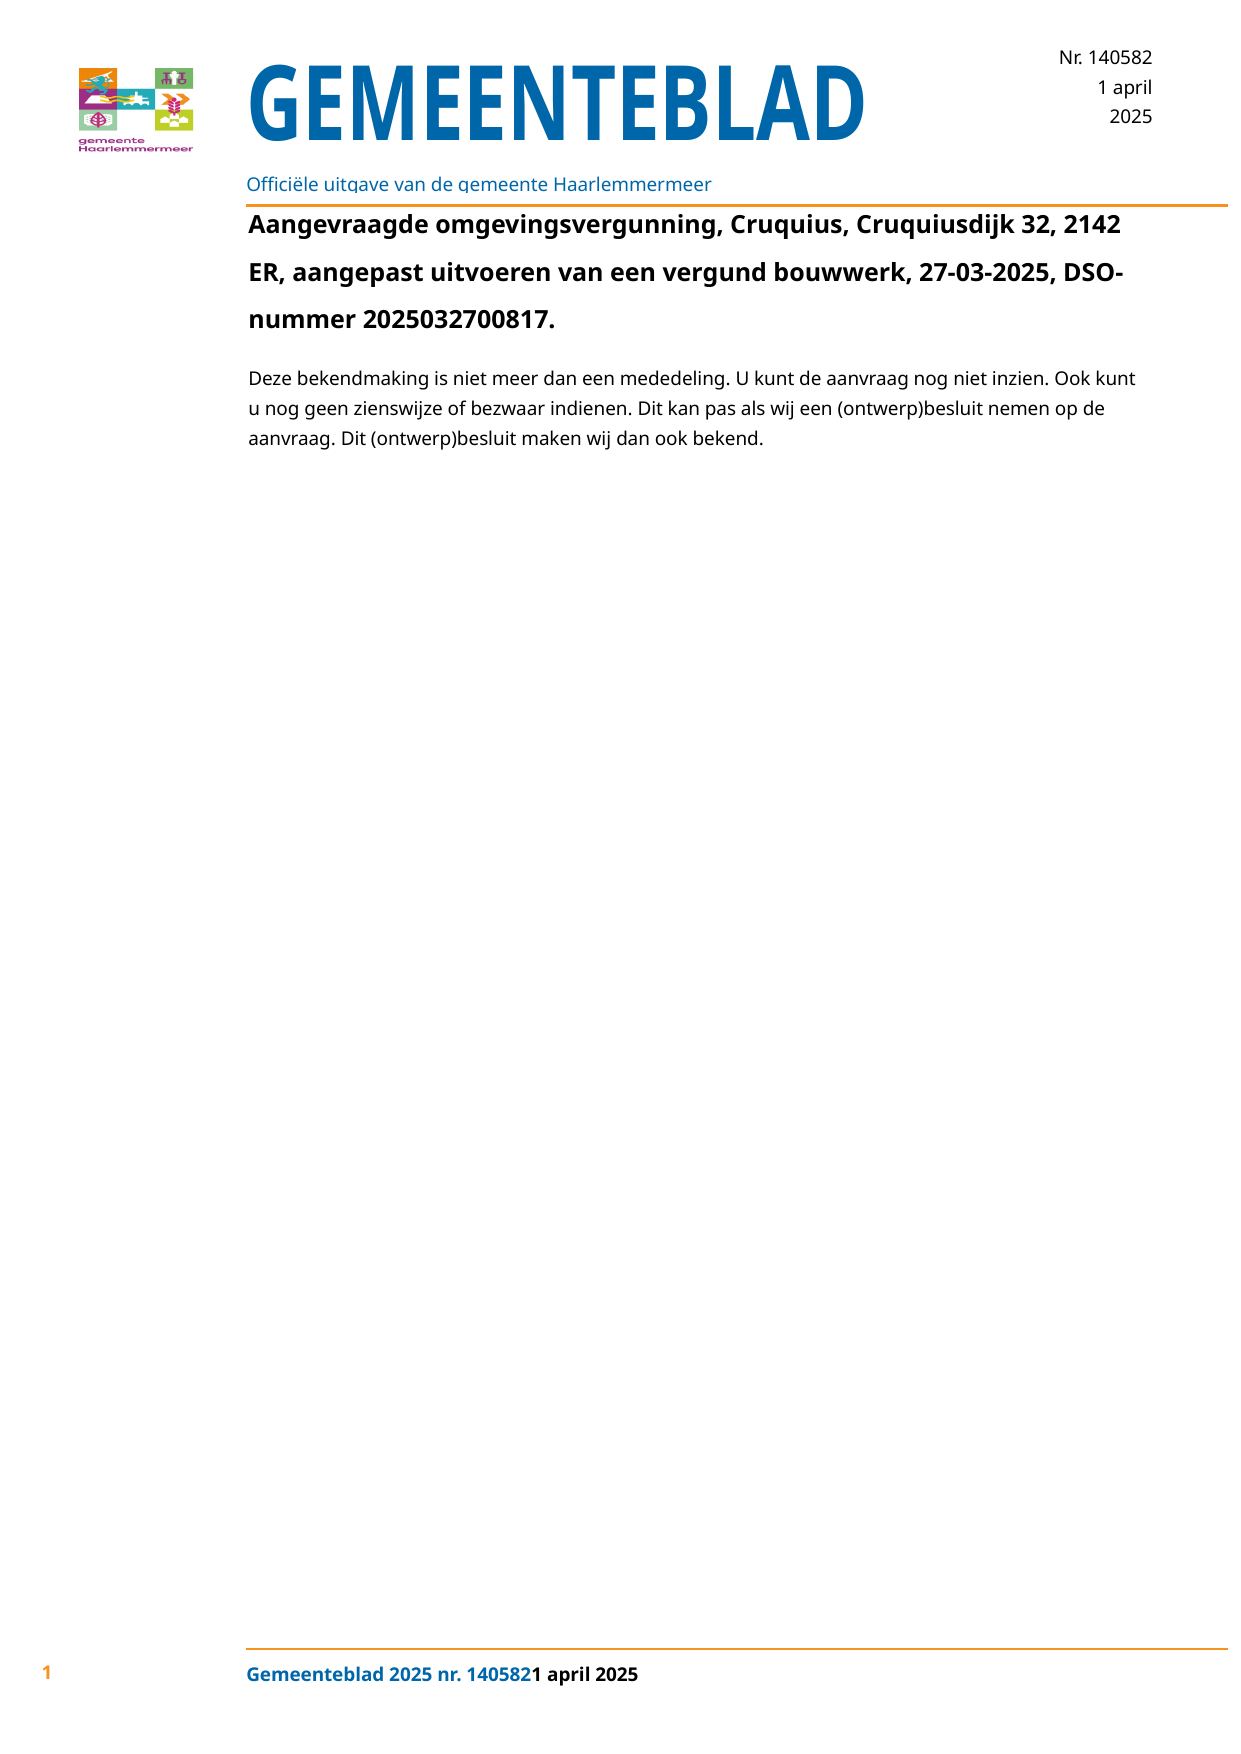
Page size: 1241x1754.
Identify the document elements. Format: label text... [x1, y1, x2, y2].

text Aangevraagde omgevingsvergunning, Cruquius, Cruquiusdijk 32, 2142 ER, aangepast uitvoeren van een vergund bouwwerk, 27-03-2025, DSO-nummer 2025032700817. [248, 207, 1152, 336]
text Deze bekendmaking is niet meer dan een mededeling. U kunt de aanvraag nog niet inzien. Ook kunt u nog geen zienswijze of bezwaar indienen. Dit kan pas als wij een (ontwerp)besluit nemen op de aanvraag. Dit (ontwerp)besluit maken wij dan ook bekend. [248, 366, 1152, 450]
picture [41, 47, 231, 172]
